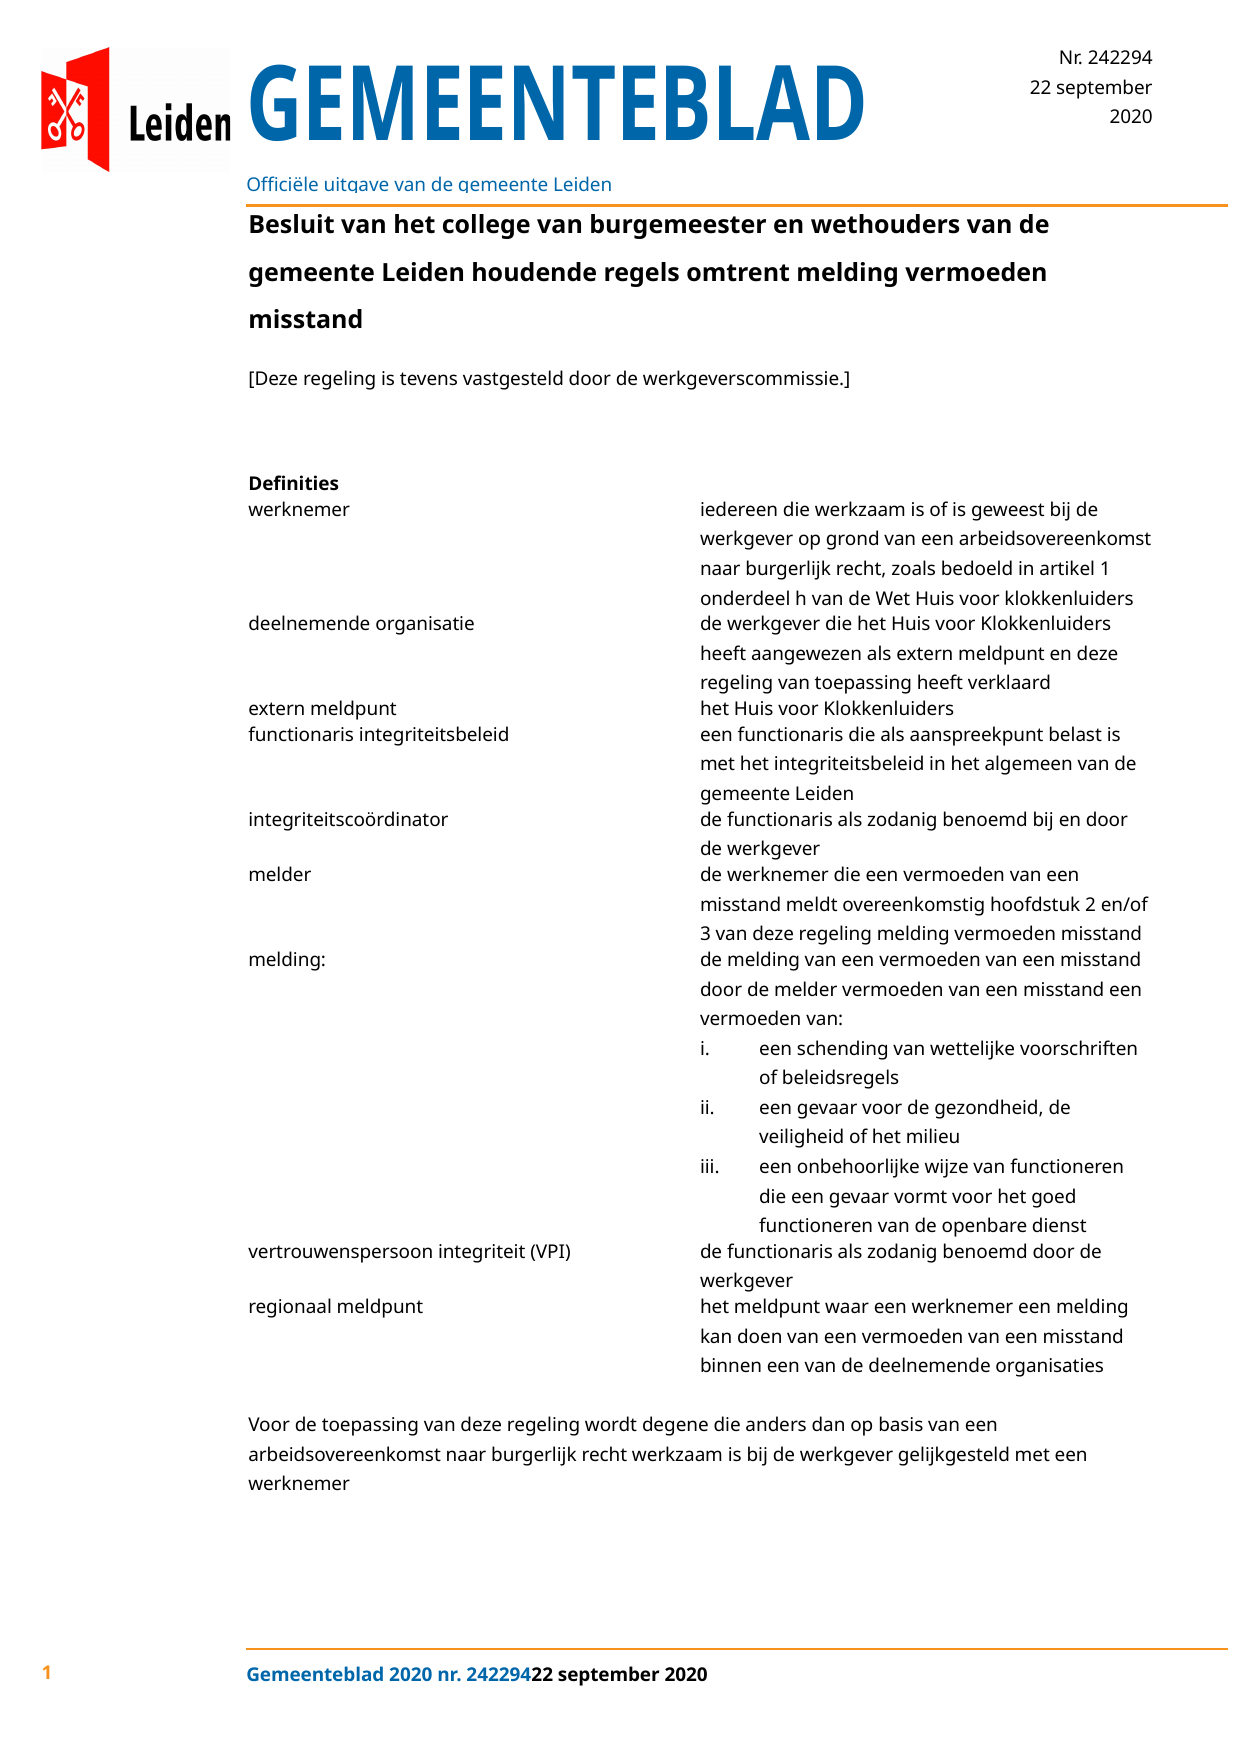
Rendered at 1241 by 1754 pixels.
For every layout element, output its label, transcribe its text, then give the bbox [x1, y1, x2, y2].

text Voor de toepassing van deze regeling wordt degene die anders dan op basis van een arbeidsovereenkomst naar burgerlijk recht werkzaam is bij de werkgever gelijkgesteld met een werknemer [248, 1411, 1152, 1496]
picture [41, 47, 231, 172]
table_header Definities [248, 470, 700, 496]
table_cell functionaris integriteitsbeleid [248, 721, 700, 806]
table_header [700, 470, 1152, 496]
table_cell de werknemer die een vermoeden van een misstand meldt overeenkomstig hoofdstuk 2 en/of 3 van deze regeling melding vermoeden misstand [700, 861, 1152, 946]
table_cell iedereen die werkzaam is of is geweest bij de werkgever op grond van een arbeidsovereenkomst naar burgerlijk recht, zoals bedoeld in artikel 1 onderdeel h van de Wet Huis voor klokkenluiders [700, 496, 1152, 610]
table_cell vertrouwenspersoon integriteit (VPI) [248, 1238, 700, 1293]
table_cell de functionaris als zodanig benoemd door de werkgever [700, 1238, 1152, 1293]
table_cell extern meldpunt [248, 695, 700, 721]
table_cell de werkgever die het Huis voor Klokkenluiders heeft aangewezen als extern meldpunt en deze regeling van toepassing heeft verklaard [700, 610, 1152, 695]
table_cell melder [248, 861, 700, 946]
table_cell werknemer [248, 496, 700, 610]
table_cell integriteitscoördinator [248, 806, 700, 861]
table_cell de melding van een vermoeden van een misstand door de melder vermoeden van een misstand een vermoeden van: een schending van wettelijke voorschriften of beleidsregels een gevaar voor de gezondheid, de veiligheid of het milieu een onbehoorlijke wijze van functioneren die een gevaar vormt voor het goed functioneren van de openbare dienst [700, 946, 1152, 1238]
text Besluit van het college van burgemeester en wethouders van de gemeente Leiden houdende regels omtrent melding vermoeden misstand [248, 207, 1152, 336]
table_cell deelnemende organisatie [248, 610, 700, 695]
table_cell een functionaris die als aanspreekpunt belast is met het integriteitsbeleid in het algemeen van de gemeente Leiden [700, 721, 1152, 806]
table_cell de functionaris als zodanig benoemd bij en door de werkgever [700, 806, 1152, 861]
table_cell het meldpunt waar een werknemer een melding kan doen van een vermoeden van een misstand binnen een van de deelnemende organisaties [700, 1294, 1152, 1378]
text [Deze regeling is tevens vastgesteld door de werkgeverscommissie.] [248, 366, 1152, 391]
table_cell melding: [248, 946, 700, 1238]
table_cell het Huis voor Klokkenluiders [700, 695, 1152, 721]
table_cell regionaal meldpunt [248, 1294, 700, 1378]
